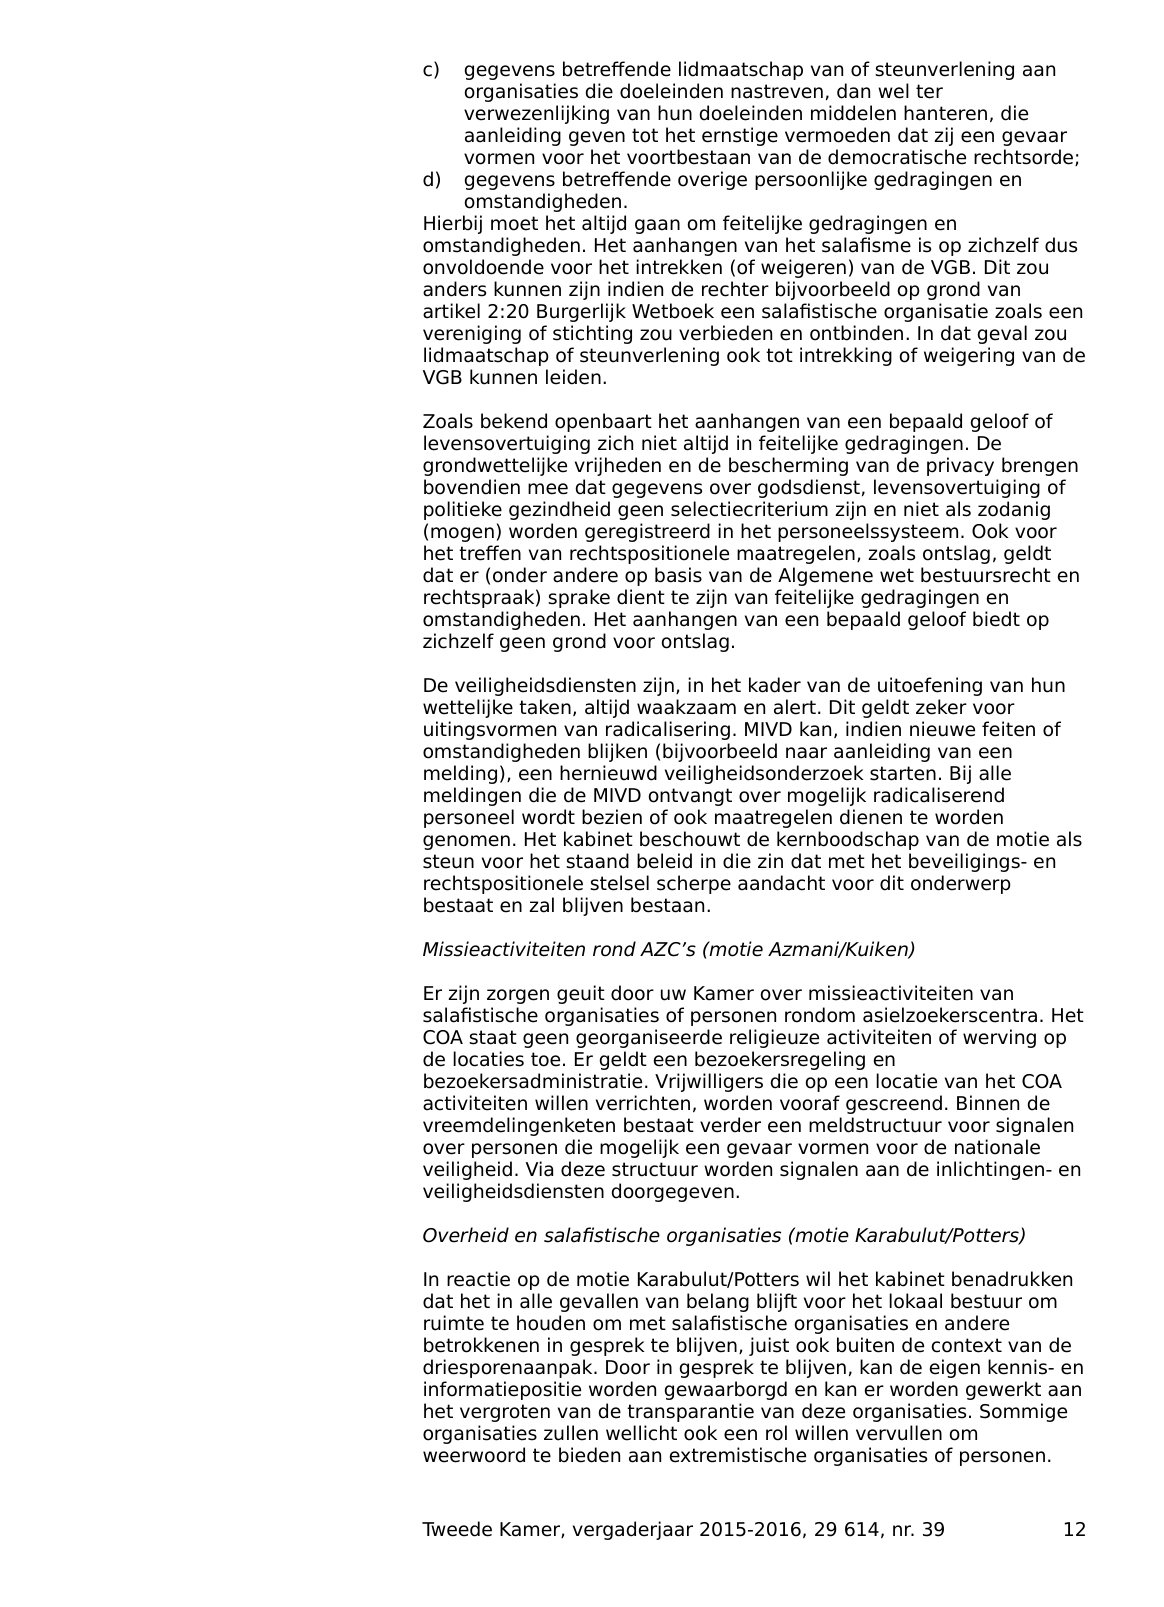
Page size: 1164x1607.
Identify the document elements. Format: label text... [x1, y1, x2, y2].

subtitle Overheid en salafistische organisaties (motie Karabulut/Potters) [422, 1225, 1087, 1247]
text Er zijn zorgen geuit door uw Kamer over missieactiviteiten van salafistische organisaties of personen rondom asielzoekerscentra. Het COA staat geen georganiseerde religieuze activiteiten of werving op de locaties toe. Er geldt een bezoekersregeling en bezoekersadministratie. Vrijwilligers die op een locatie van het COA activiteiten willen verrichten, worden vooraf gescreend. Binnen de vreemdelingenketen bestaat verder een meldstructuur voor signalen over personen die mogelijk een gevaar vormen voor de nationale veiligheid. Via deze structuur worden signalen aan de inlichtingen- en veiligheidsdiensten doorgegeven. [422, 983, 1087, 1203]
subtitle Missieactiviteiten rond AZC’s (motie Azmani/Kuiken) [422, 939, 1087, 961]
text Zoals bekend openbaart het aanhangen van een bepaald geloof of levensovertuiging zich niet altijd in feitelijke gedragingen. De grondwettelijke vrijheden en de bescherming van de privacy brengen bovendien mee dat gegevens over godsdienst, levensovertuiging of politieke gezindheid geen selectiecriterium zijn en niet als zodanig (mogen) worden geregistreerd in het personeelssysteem. Ook voor het treffen van rechtspositionele maatregelen, zoals ontslag, geldt dat er (onder andere op basis van de Algemene wet bestuursrecht en rechtspraak) sprake dient te zijn van feitelijke gedragingen en omstandigheden. Het aanhangen van een bepaald geloof biedt op zichzelf geen grond voor ontslag. [422, 411, 1087, 653]
text De veiligheidsdiensten zijn, in het kader van de uitoefening van hun wettelijke taken, altijd waakzaam en alert. Dit geldt zeker voor uitingsvormen van radicalisering. MIVD kan, indien nieuwe feiten of omstandigheden blijken (bijvoorbeeld naar aanleiding van een melding), een hernieuwd veiligheidsonderzoek starten. Bij alle meldingen die de MIVD ontvangt over mogelijk radicaliserend personeel wordt bezien of ook maatregelen dienen te worden genomen. Het kabinet beschouwt de kernboodschap van de motie als steun voor het staand beleid in die zin dat met het beveiligings- en rechtspositionele stelsel scherpe aandacht voor dit onderwerp bestaat en zal blijven bestaan. [422, 675, 1087, 917]
text In reactie op de motie Karabulut/Potters wil het kabinet benadrukken dat het in alle gevallen van belang blijft voor het lokaal bestuur om ruimte te houden om met salafistische organisaties en andere betrokkenen in gesprek te blijven, juist ook buiten de context van de driesporenaanpak. Door in gesprek te blijven, kan de eigen kennis- en informatiepositie worden gewaarborgd en kan er worden gewerkt aan het vergroten van de transparantie van deze organisaties. Sommige organisaties zullen wellicht ook een rol willen vervullen om weerwoord te bieden aan extremistische organisaties of personen. [422, 1269, 1087, 1467]
text Hierbij moet het altijd gaan om feitelijke gedragingen en omstandigheden. Het aanhangen van het salafisme is op zichzelf dus onvoldoende voor het intrekken (of weigeren) van de VGB. Dit zou anders kunnen zijn indien de rechter bijvoorbeeld op grond van artikel 2:20 Burgerlijk Wetboek een salafistische organisatie zoals een vereniging of stichting zou verbieden en ontbinden. In dat geval zou lidmaatschap of steunverlening ook tot intrekking of weigering van de VGB kunnen leiden. [422, 213, 1087, 389]
text c) gegevens betreffende lidmaatschap van of steunverlening aan organisaties die doeleinden nastreven, dan wel ter verwezenlijking van hun doeleinden middelen hanteren, die aanleiding geven tot het ernstige vermoeden dat zij een gevaar vormen voor het voortbestaan van de democratische rechtsorde; [422, 59, 1087, 169]
text d) gegevens betreffende overige persoonlijke gedragingen en omstandigheden. [422, 169, 1087, 213]
